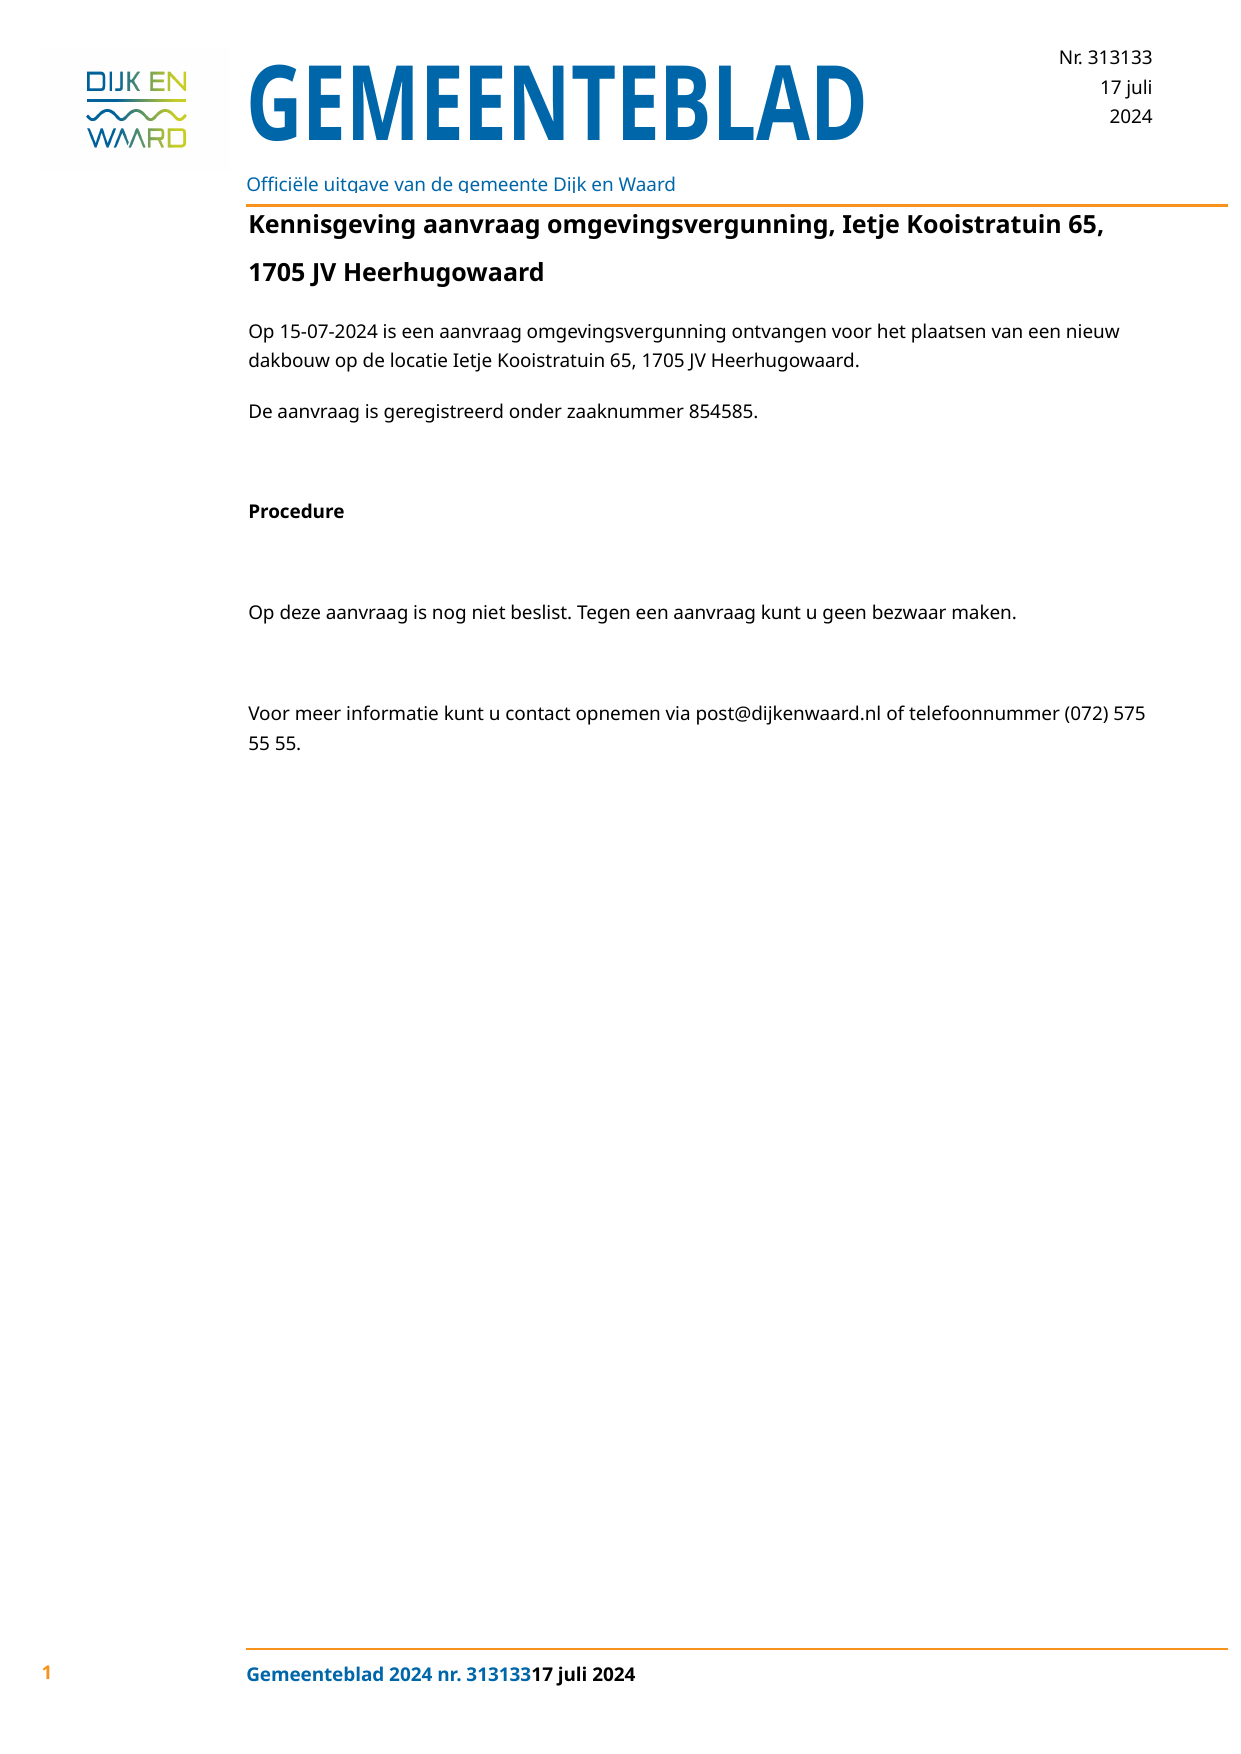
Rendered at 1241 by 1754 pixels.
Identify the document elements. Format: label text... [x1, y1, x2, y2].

text Kennisgeving aanvraag omgevingsvergunning, Ietje Kooistratuin 65, 1705 JV Heerhugowaard [248, 207, 1152, 288]
text Procedure [248, 499, 1152, 524]
text Voor meer informatie kunt u contact opnemen via post@dijkenwaard.nl of telefoonnummer (072) 575 55 55. [248, 700, 1152, 756]
text De aanvraag is geregistreerd onder zaaknummer 854585. [248, 398, 1152, 424]
text Op deze aanvraag is nog niet beslist. Tegen een aanvraag kunt u geen bezwaar maken. [248, 599, 1152, 625]
text Op 15-07-2024 is een aanvraag omgevingsvergunning ontvangen voor het plaatsen van een nieuw dakbouw op de locatie Ietje Kooistratuin 65, 1705 JV Heerhugowaard. [248, 318, 1152, 373]
picture [41, 47, 231, 172]
